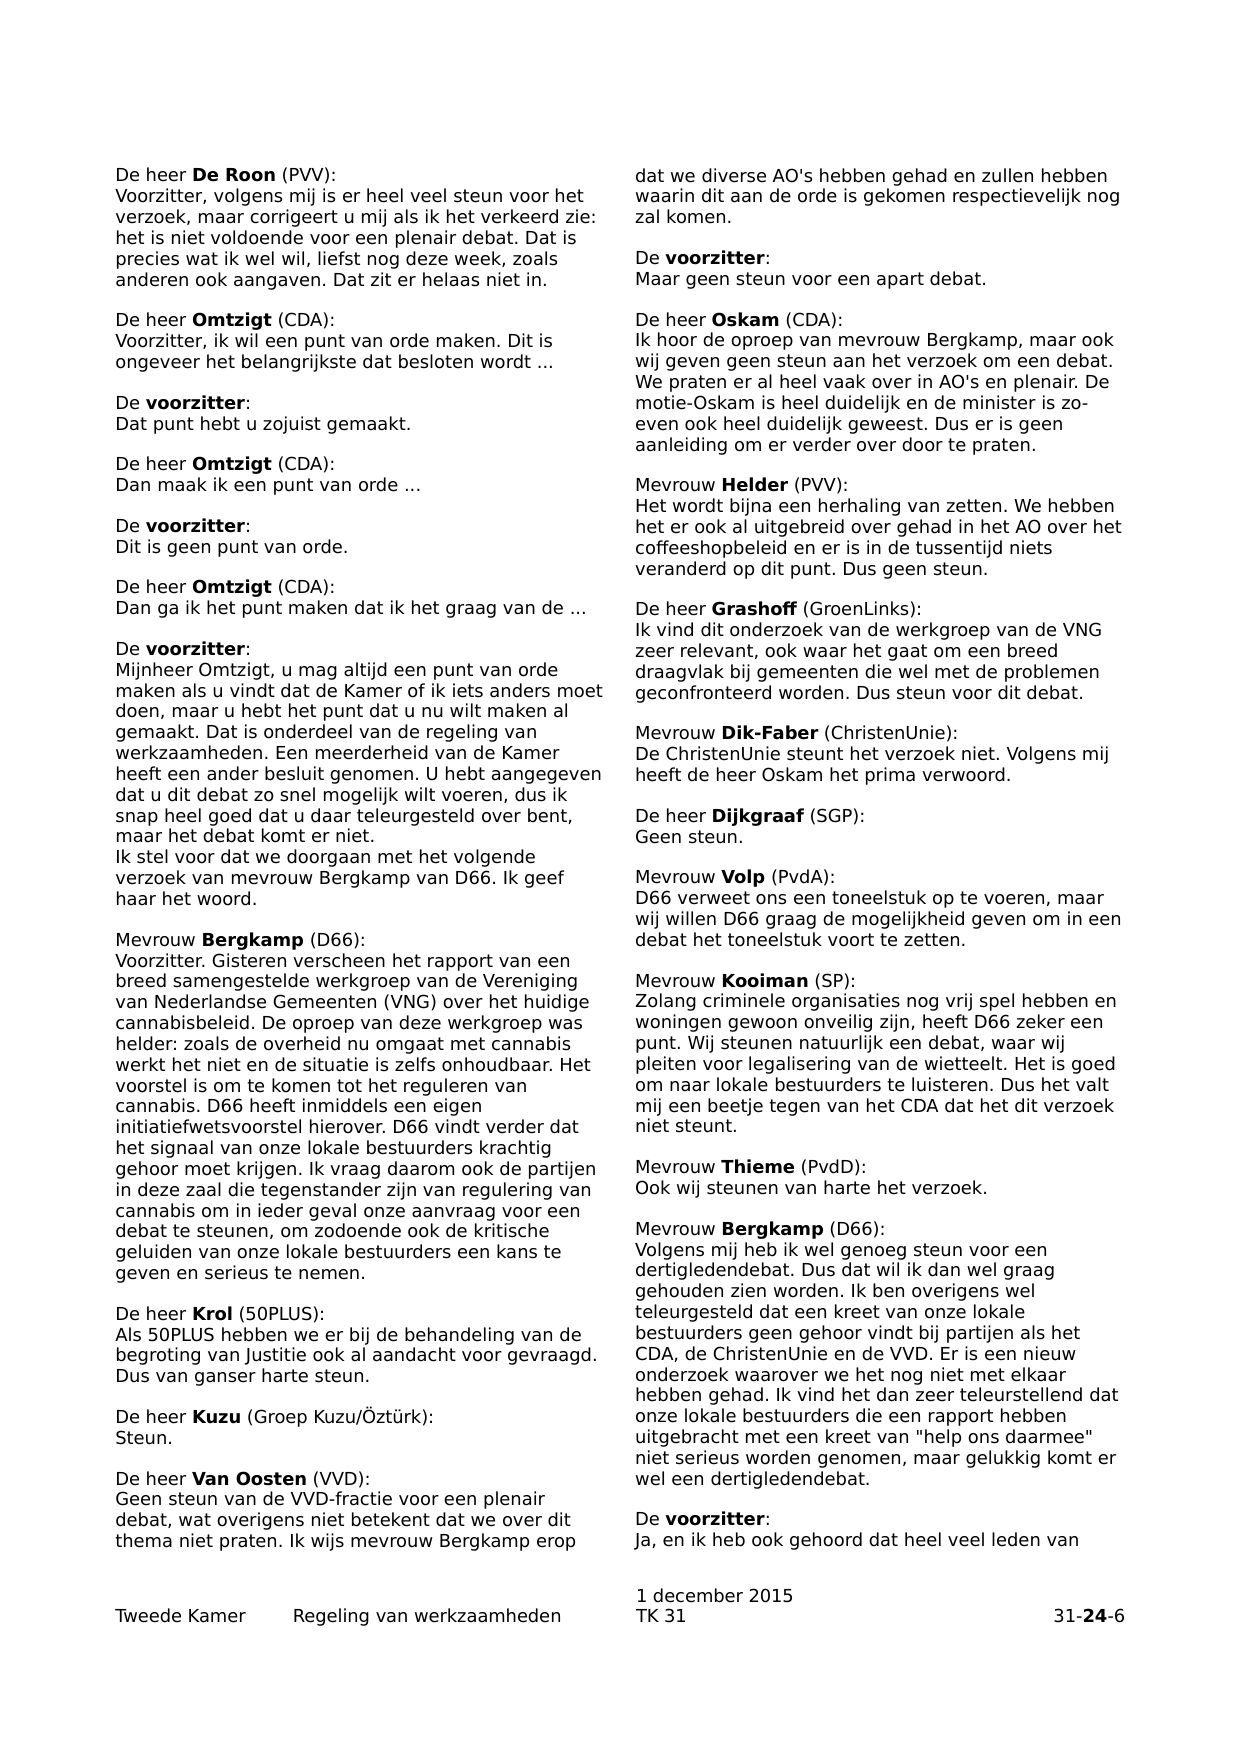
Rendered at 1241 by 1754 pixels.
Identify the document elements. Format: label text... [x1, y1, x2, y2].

text Mevrouw Dik-Faber (ChristenUnie): [635, 723, 1125, 744]
text Ik hoor de oproep van mevrouw Bergkamp, maar ook wij geven geen steun aan het verzoek om een debat. We praten er al heel vaak over in AO's en plenair. De motie-Oskam is heel duidelijk en de minister is zo-even ook heel duidelijk geweest. Dus er is geen aanleiding om er verder over door te praten. [635, 330, 1125, 455]
text Mevrouw Bergkamp (D66): [635, 1218, 1125, 1239]
text Zolang criminele organisaties nog vrij spel hebben en woningen gewoon onveilig zijn, heeft D66 zeker een punt. Wij steunen natuurlijk een debat, waar wij pleiten voor legalisering van de wietteelt. Het is goed om naar lokale bestuurders te luisteren. Dus het valt mij een beetje tegen van het CDA dat het dit verzoek niet steunt. [635, 991, 1125, 1137]
text Dat punt hebt u zojuist gemaakt. [115, 413, 605, 434]
text De voorzitter: [635, 248, 1125, 268]
text De voorzitter: [635, 1509, 1125, 1530]
text De heer Dijkgraaf (SGP): [635, 806, 1125, 826]
text Voorzitter, ik wil een punt van orde maken. Dit is ongeveer het belangrijkste dat besloten wordt ... [115, 331, 605, 373]
text Geen steun. [635, 826, 1125, 847]
text De heer Kuzu (Groep Kuzu/Öztürk): [115, 1407, 605, 1428]
text De heer Omtzigt (CDA): [115, 577, 605, 598]
text Mevrouw Thieme (PvdD): [635, 1157, 1125, 1178]
text Volgens mij heb ik wel genoeg steun voor een dertigledendebat. Dus dat wil ik dan wel graag gehouden zien worden. Ik ben overigens wel teleurgesteld dat een kreet van onze lokale bestuurders geen gehoor vindt bij partijen als het CDA, de ChristenUnie en de VVD. Er is een nieuw onderzoek waarover we het nog niet met elkaar hebben gehad. Ik vind het dan zeer teleurstellend dat onze lokale bestuurders die een rapport hebben uitgebracht met een kreet van "help ons daarmee" niet serieus worden genomen, maar gelukkig komt er wel een dertigledendebat. [635, 1239, 1125, 1489]
text D66 verweet ons een toneelstuk op te voeren, maar wij willen D66 graag de mogelijkheid geven om in een debat het toneelstuk voort te zetten. [635, 888, 1125, 950]
text De voorzitter: [115, 639, 605, 659]
text De heer Van Oosten (VVD): [115, 1468, 605, 1489]
text De ChristenUnie steunt het verzoek niet. Volgens mij heeft de heer Oskam het prima verwoord. [635, 744, 1125, 786]
text Steun. [115, 1428, 605, 1448]
text De heer De Roon (PVV): [115, 165, 605, 186]
text De heer Oskam (CDA): [635, 309, 1125, 330]
text Dan ga ik het punt maken dat ik het graag van de ... [115, 598, 605, 619]
text Het wordt bijna een herhaling van zetten. We hebben het er ook al uitgebreid over gehad in het AO over het coffeeshopbeleid en er is in de tussentijd niets veranderd op dit punt. Dus geen steun. [635, 496, 1125, 579]
text Als 50PLUS hebben we er bij de behandeling van de begroting van Justitie ook al aandacht voor gevraagd. Dus van ganser harte steun. [115, 1324, 605, 1387]
text Geen steun van de VVD-fractie voor een plenair debat, wat overigens niet betekent dat we over dit thema niet praten. Ik wijs mevrouw Bergkamp erop [115, 1489, 605, 1552]
text Ook wij steunen van harte het verzoek. [635, 1178, 1125, 1198]
text De heer Grashoff (GroenLinks): [635, 599, 1125, 620]
text De heer Omtzigt (CDA): [115, 454, 605, 475]
text Ik vind dit onderzoek van de werkgroep van de VNG zeer relevant, ook waar het gaat om een breed draagvlak bij gemeenten die wel met de problemen geconfronteerd worden. Dus steun voor dit debat. [635, 620, 1125, 703]
text Ik stel voor dat we doorgaan met het volgende verzoek van mevrouw Bergkamp van D66. Ik geef haar het woord. [115, 847, 605, 909]
text Mevrouw Helder (PVV): [635, 475, 1125, 496]
text Dan maak ik een punt van orde ... [115, 475, 605, 496]
text Mevrouw Volp (PvdA): [635, 867, 1125, 888]
text Maar geen steun voor een apart debat. [635, 268, 1125, 289]
text Mevrouw Kooiman (SP): [635, 970, 1125, 991]
text Ja, en ik heb ook gehoord dat heel veel leden van [635, 1530, 1125, 1551]
text De voorzitter: [115, 516, 605, 536]
text Voorzitter. Gisteren verscheen het rapport van een breed samengestelde werkgroep van de Vereniging van Nederlandse Gemeenten (VNG) over het huidige cannabisbeleid. De oproep van deze werkgroep was helder: zoals de overheid nu omgaat met cannabis werkt het niet en de situatie is zelfs onhoudbaar. Het voorstel is om te komen tot het reguleren van cannabis. D66 heeft inmiddels een eigen initiatiefwetsvoorstel hierover. D66 vindt verder dat het signaal van onze lokale bestuurders krachtig gehoor moet krijgen. Ik vraag daarom ook de partijen in deze zaal die tegenstander zijn van regulering van cannabis om in ieder geval onze aanvraag voor een debat te steunen, om zodoende ook de kritische geluiden van onze lokale bestuurders een kans te geven en serieus te nemen. [115, 950, 605, 1284]
text De voorzitter: [115, 393, 605, 413]
text Mijnheer Omtzigt, u mag altijd een punt van orde maken als u vindt dat de Kamer of ik iets anders moet doen, maar u hebt het punt dat u nu wilt maken al gemaakt. Dat is onderdeel van de regeling van werkzaamheden. Een meerderheid van de Kamer heeft een ander besluit genomen. U hebt aangegeven dat u dit debat zo snel mogelijk wilt voeren, dus ik snap heel goed dat u daar teleurgesteld over bent, maar het debat komt er niet. [115, 659, 605, 847]
text dat we diverse AO's hebben gehad en zullen hebben waarin dit aan de orde is gekomen respectievelijk nog zal komen. [635, 165, 1125, 228]
text De heer Omtzigt (CDA): [115, 310, 605, 331]
text Voorzitter, volgens mij is er heel veel steun voor het verzoek, maar corrigeert u mij als ik het verkeerd zie: het is niet voldoende voor een plenair debat. Dat is precies wat ik wel wil, liefst nog deze week, zoals anderen ook aangaven. Dat zit er helaas niet in. [115, 186, 605, 290]
text Dit is geen punt van orde. [115, 536, 605, 557]
text Mevrouw Bergkamp (D66): [115, 929, 605, 950]
text De heer Krol (50PLUS): [115, 1304, 605, 1324]
